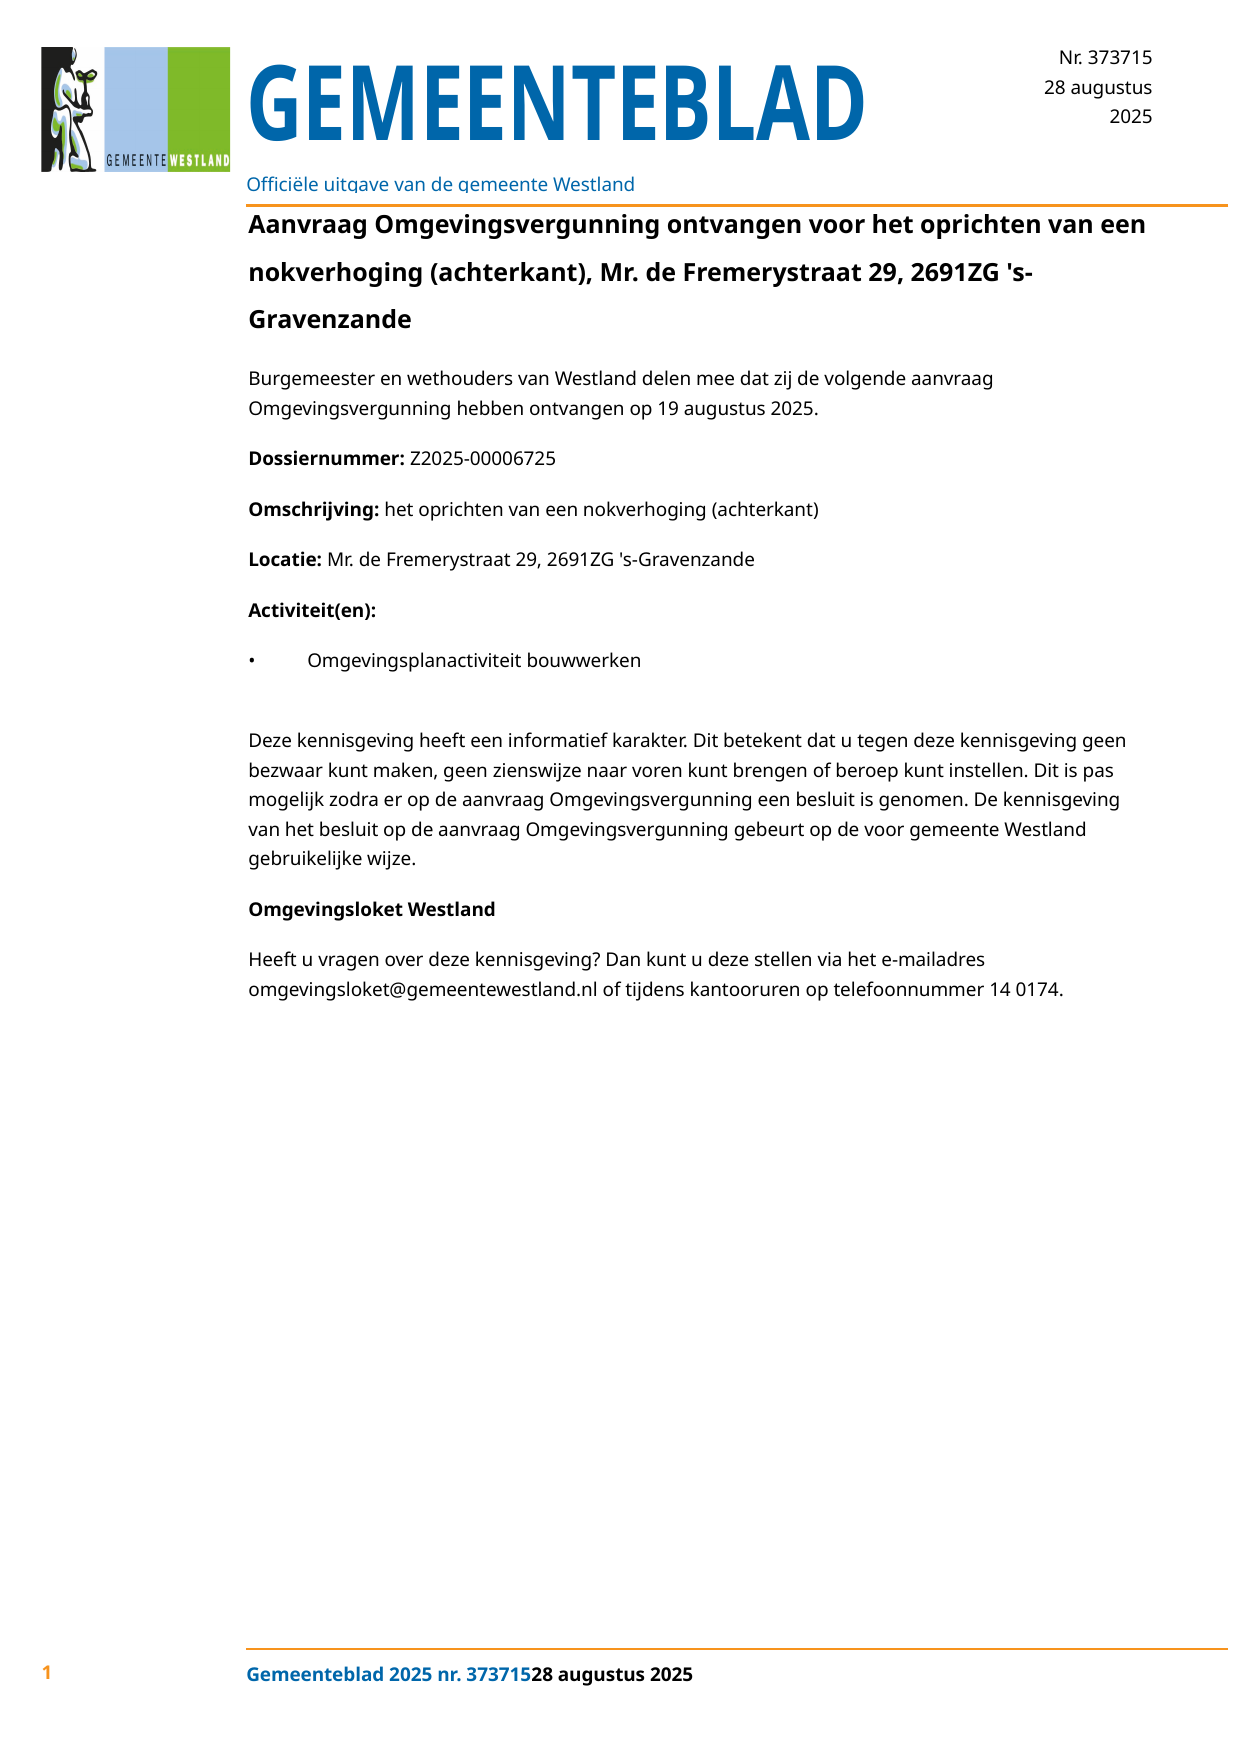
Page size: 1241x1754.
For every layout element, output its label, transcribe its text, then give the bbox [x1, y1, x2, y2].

text Aanvraag Omgevingsvergunning ontvangen voor het oprichten van een nokverhoging (achterkant), Mr. de Fremerystraat 29, 2691ZG 's-Gravenzande [248, 207, 1152, 336]
list Omgevingsplanactiviteit bouwwerken [248, 647, 1152, 673]
text Locatie: Mr. de Fremerystraat 29, 2691ZG 's-Gravenzande [248, 546, 1152, 572]
text Omgevingsloket Westland [248, 896, 1152, 922]
text Deze kennisgeving heeft een informatief karakter. Dit betekent dat u tegen deze kennisgeving geen bezwaar kunt maken, geen zienswijze naar voren kunt brengen of beroep kunt instellen. Dit is pas mogelijk zodra er op de aanvraag Omgevingsvergunning een besluit is genomen. De kennisgeving van het besluit op de aanvraag Omgevingsvergunning gebeurt op de voor gemeente Westland gebruikelijke wijze. [248, 727, 1152, 871]
text Heeft u vragen over deze kennisgeving? Dan kunt u deze stellen via het e-mailadres omgevingsloket@gemeentewestland.nl of tijdens kantooruren op telefoonnummer 14 0174. [248, 946, 1152, 1002]
text Omschrijving: het oprichten van een nokverhoging (achterkant) [248, 496, 1152, 522]
text Burgemeester en wethouders van Westland delen mee dat zij de volgende aanvraag Omgevingsvergunning hebben ontvangen op 19 augustus 2025. [248, 366, 1152, 421]
text Activiteit(en): [248, 597, 1152, 622]
text Dossiernummer: Z2025-00006725 [248, 446, 1152, 471]
picture [41, 47, 231, 172]
